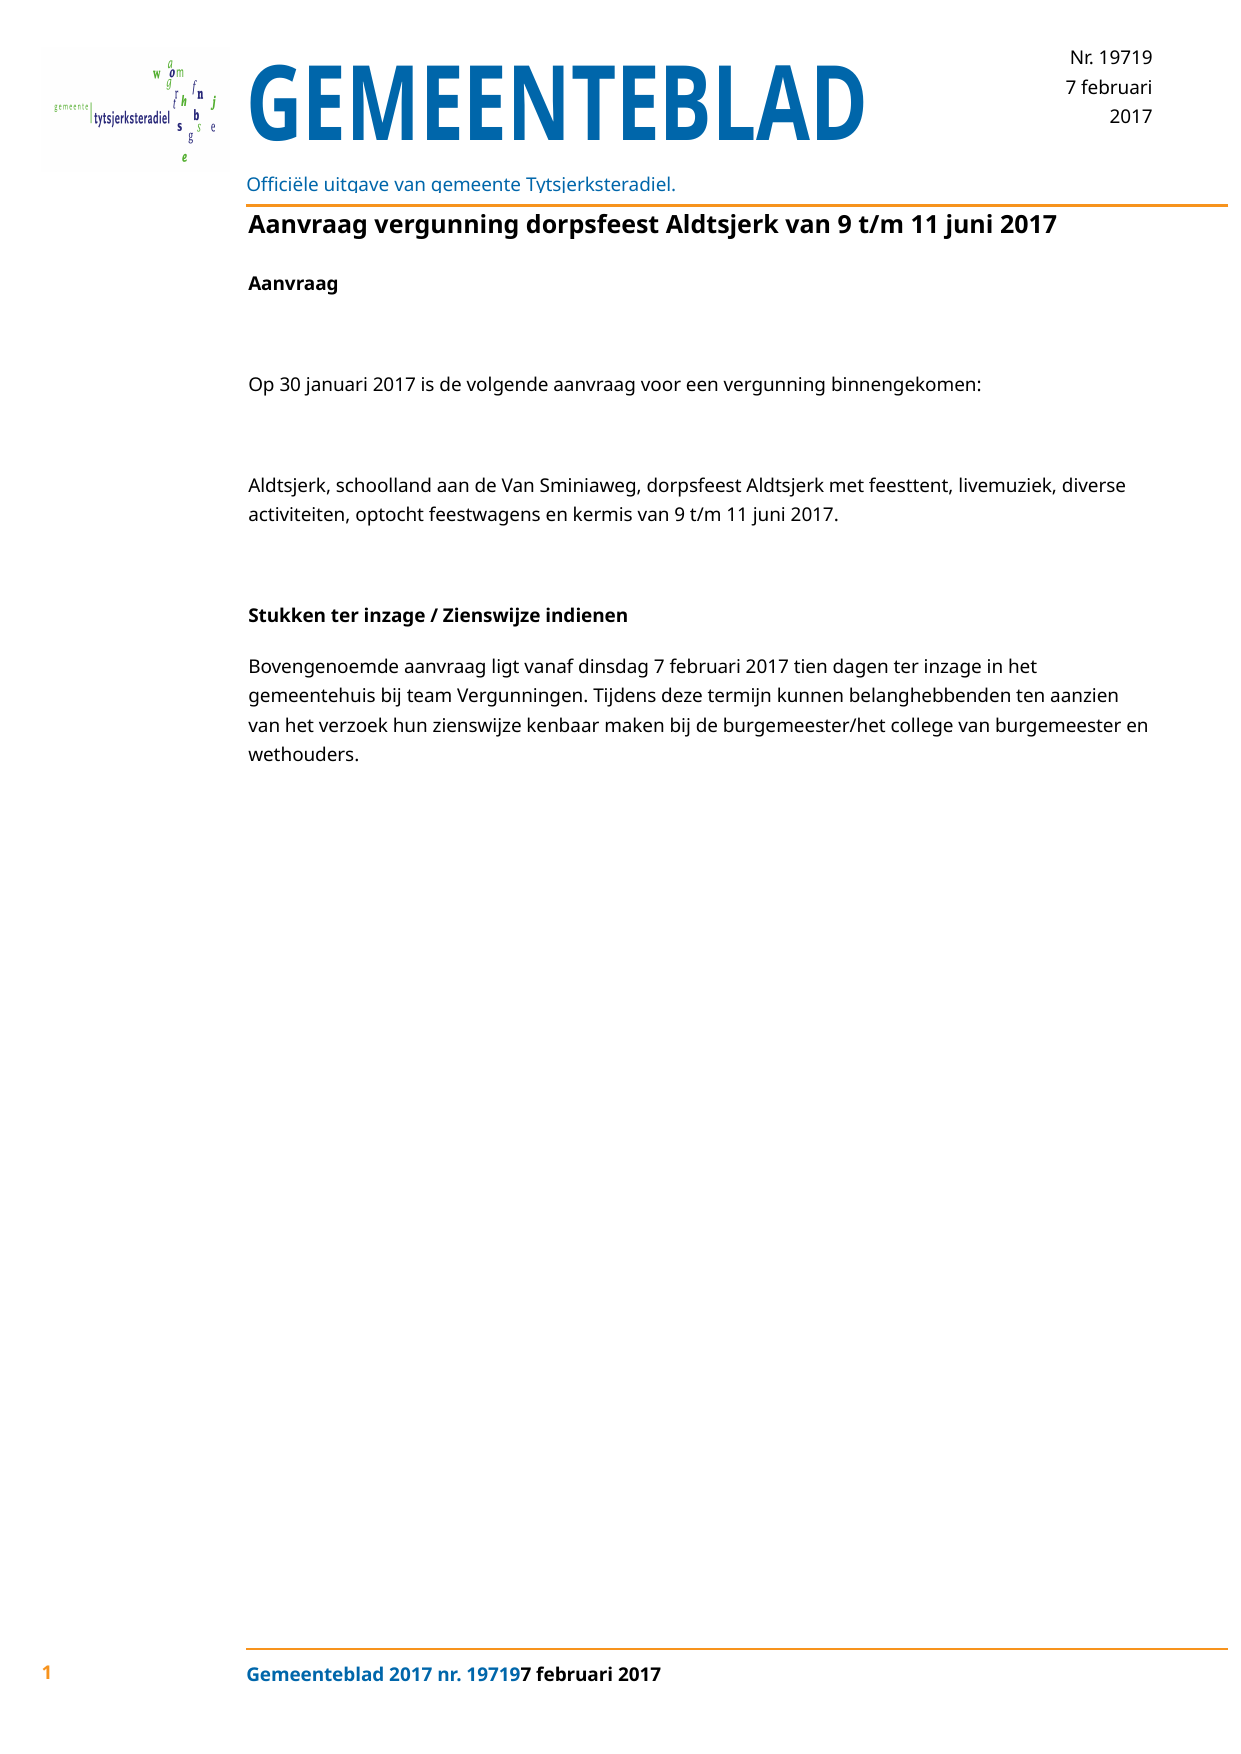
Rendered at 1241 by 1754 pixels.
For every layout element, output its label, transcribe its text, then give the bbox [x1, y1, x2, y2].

picture [41, 47, 231, 172]
text Bovengenoemde aanvraag ligt vanaf dinsdag 7 februari 2017 tien dagen ter inzage in het gemeentehuis bij team Vergunningen. Tijdens deze termijn kunnen belanghebbenden ten aanzien van het verzoek hun zienswijze kenbaar maken bij de burge­meester/het college van burgemeester en wethouders. [248, 653, 1152, 767]
text Aanvraag [248, 270, 1152, 296]
text Aldtsjerk, schoolland aan de Van Sminiaweg, dorpsfeest Aldtsjerk met feesttent, livemuziek, diverse activiteiten, optocht feestwagens en kermis van 9 t/m 11 juni 2017. [248, 472, 1152, 527]
text Op 30 januari 2017 is de volgende aanvraag voor een vergunning binnengekomen: [248, 371, 1152, 397]
text Aanvraag vergunning dorpsfeest Aldtsjerk van 9 t/m 11 juni 2017 [248, 207, 1152, 241]
text Stukken ter inzage / Zienswijze indienen [248, 602, 1152, 628]
